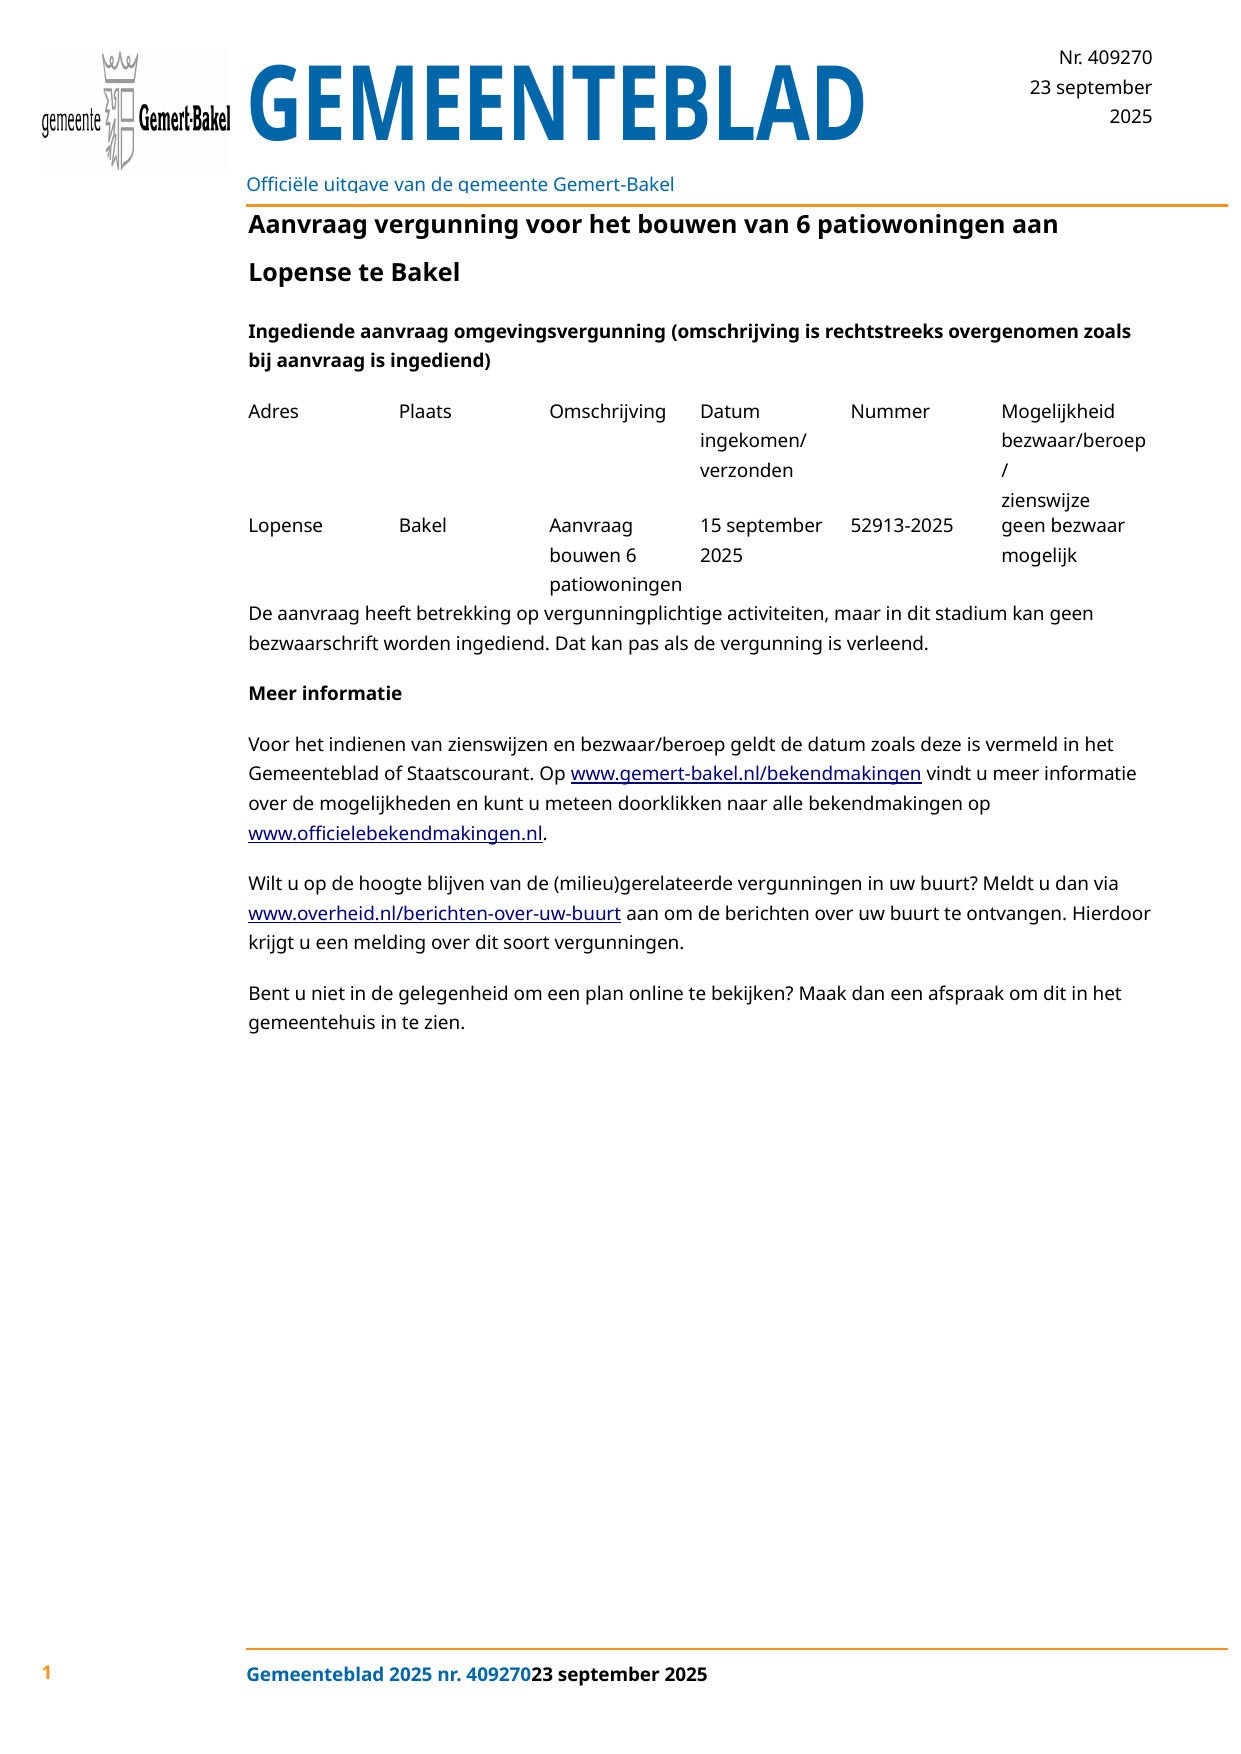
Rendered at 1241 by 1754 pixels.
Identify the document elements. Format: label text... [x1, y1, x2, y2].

table_header Datum ingekomen/ verzonden [700, 398, 850, 512]
table_header Nummer [850, 398, 1001, 512]
text Aanvraag vergunning voor het bouwen van 6 patiowoningen aan Lopense te Bakel [248, 207, 1152, 288]
table_header Adres [248, 398, 398, 512]
table_header Plaats [399, 398, 549, 512]
table_cell 15 september 2025 [700, 513, 850, 597]
table_cell geen bezwaar mogelijk [1001, 513, 1152, 597]
text Meer informatie [248, 681, 1152, 706]
text De aanvraag heeft betrekking op vergunningplichtige activiteiten, maar in dit stadium kan geen bezwaarschrift worden ingediend. Dat kan pas als de vergunning is verleend. [248, 601, 1152, 656]
text Voor het indienen van zienswijzen en bezwaar/beroep geldt de datum zoals deze is vermeld in het Gemeenteblad of Staatscourant. Op www.gemert-bakel.nl/bekendmakingen vindt u meer informatie over de mogelijkheden en kunt u meteen doorklikken naar alle bekendmakingen op www.officielebekendmakingen.nl. [248, 731, 1152, 846]
table_cell Aanvraag bouwen 6 patiowoningen [549, 513, 700, 597]
table_cell 52913-2025 [850, 513, 1001, 597]
table_header Omschrijving [549, 398, 700, 512]
text Wilt u op de hoogte blijven van de (milieu)gerelateerde vergunningen in uw buurt? Meldt u dan via www.overheid.nl/berichten-over-uw-buurt aan om de berichten over uw buurt te ontvangen. Hierdoor krijgt u een melding over dit soort vergunningen. [248, 870, 1152, 955]
text Bent u niet in de gelegenheid om een plan online te bekijken? Maak dan een afspraak om dit in het gemeentehuis in te zien. [248, 980, 1152, 1035]
table_cell Bakel [399, 513, 549, 597]
table_header Mogelijkheid bezwaar/beroep/ zienswijze [1001, 398, 1152, 512]
table_cell Lopense [248, 513, 398, 597]
picture [41, 47, 231, 172]
text Ingediende aanvraag omgevingsvergunning (omschrijving is rechtstreeks overgenomen zoals bij aanvraag is ingediend) [248, 318, 1152, 373]
